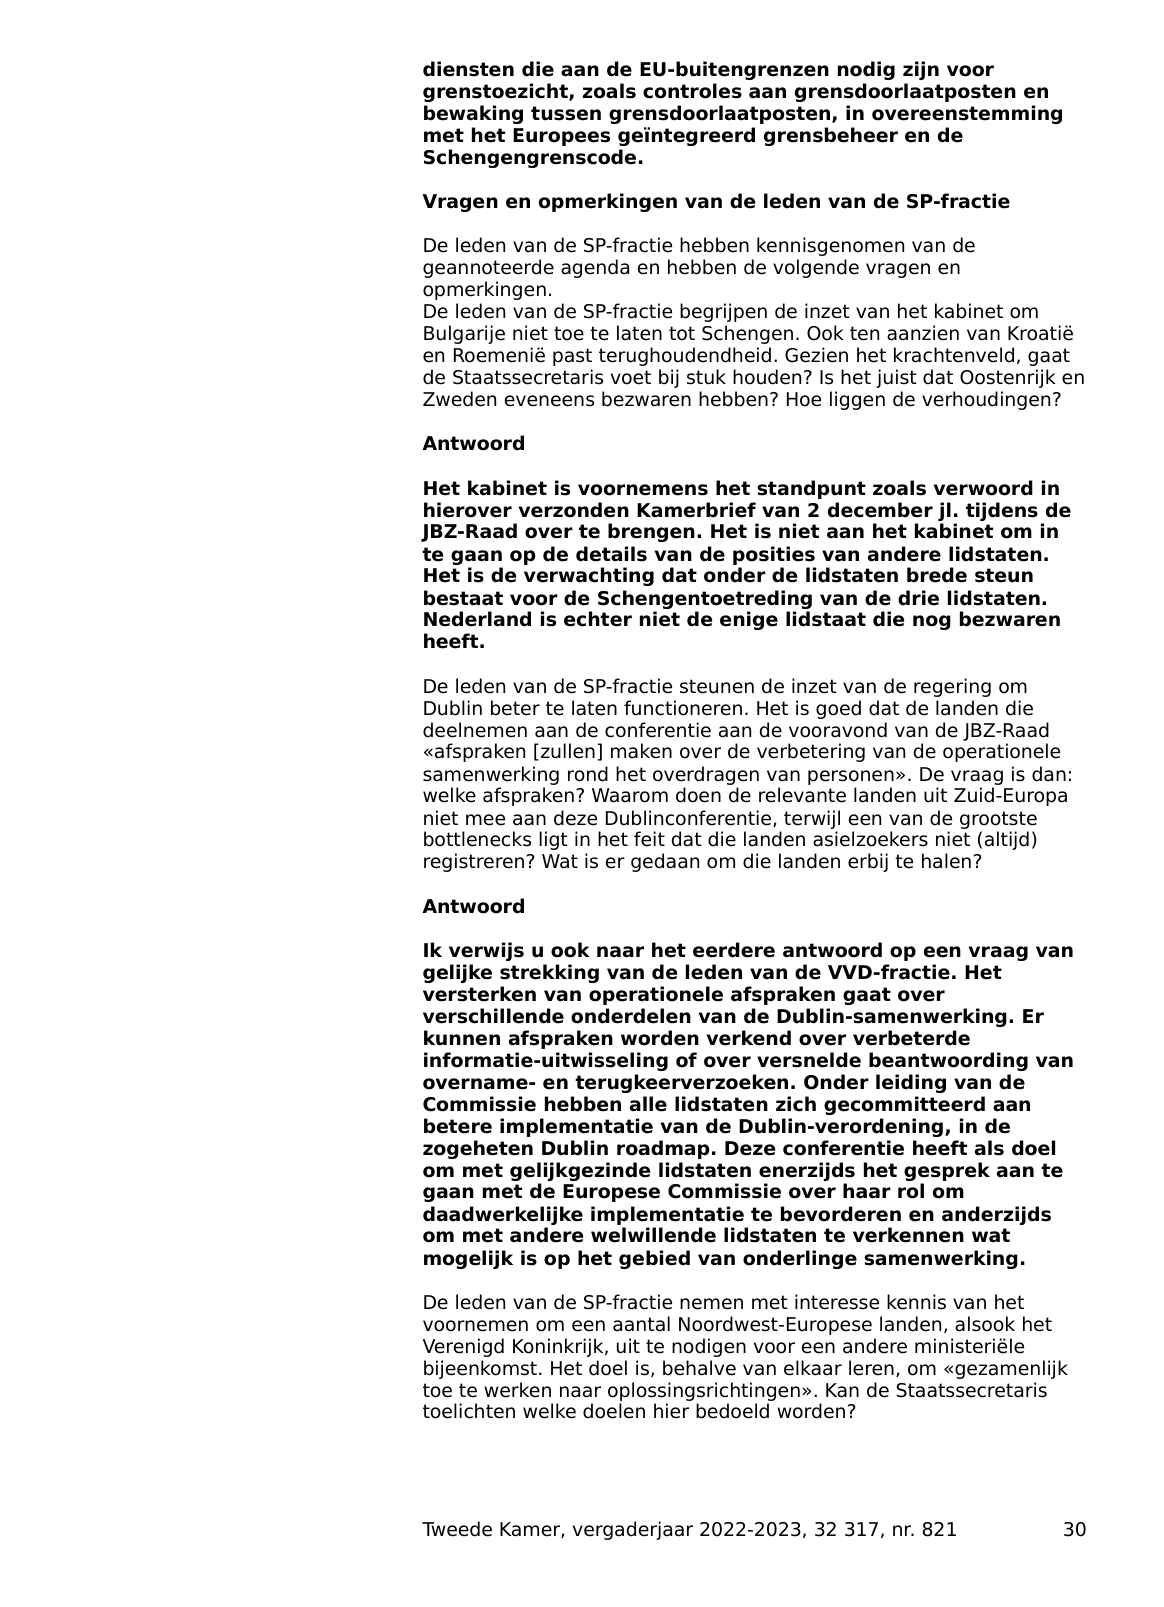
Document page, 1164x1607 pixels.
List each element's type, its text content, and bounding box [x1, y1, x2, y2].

text De leden van de SP-fractie nemen met interesse kennis van het voornemen om een aantal Noordwest-Europese landen, alsook het Verenigd Koninkrijk, uit te nodigen voor een andere ministeriële bijeenkomst. Het doel is, behalve van elkaar leren, om «gezamenlijk toe te werken naar oplossingsrichtingen». Kan de Staatssecretaris toelichten welke doelen hier bedoeld worden? [422, 1292, 1087, 1423]
text diensten die aan de EU-buitengrenzen nodig zijn voor grenstoezicht, zoals controles aan grensdoorlaatposten en bewaking tussen grensdoorlaatposten, in overeenstemming met het Europees geïntegreerd grensbeheer en de Schengengrenscode. [422, 59, 1087, 169]
text Ik verwijs u ook naar het eerdere antwoord op een vraag van gelijke strekking van de leden van de VVD-fractie. Het versterken van operationele afspraken gaat over verschillende onderdelen van de Dublin-samenwerking. Er kunnen afspraken worden verkend over verbeterde informatie-uitwisseling of over versnelde beantwoording van overname- en terugkeerverzoeken. Onder leiding van de Commissie hebben alle lidstaten zich gecommitteerd aan betere implementatie van de Dublin-verordening, in de zogeheten Dublin roadmap. Deze conferentie heeft als doel om met gelijkgezinde lidstaten enerzijds het gesprek aan te gaan met de Europese Commissie over haar rol om daadwerkelijke implementatie te bevorderen en anderzijds om met andere welwillende lidstaten te verkennen wat mogelijk is op het gebied van onderlinge samenwerking. [422, 940, 1087, 1269]
text Het kabinet is voornemens het standpunt zoals verwoord in hierover verzonden Kamerbrief van 2 december jl. tijdens de JBZ-Raad over te brengen. Het is niet aan het kabinet om in te gaan op de details van de posities van andere lidstaten. Het is de verwachting dat onder de lidstaten brede steun bestaat voor de Schengentoetreding van de drie lidstaten. Nederland is echter niet de enige lidstaat die nog bezwaren heeft. [422, 477, 1087, 653]
text De leden van de SP-fractie begrijpen de inzet van het kabinet om Bulgarije niet toe te laten tot Schengen. Ook ten aanzien van Kroatië en Roemenië past terughoudendheid. Gezien het krachtenveld, gaat de Staatssecretaris voet bij stuk houden? Is het juist dat Oostenrijk en Zweden eveneens bezwaren hebben? Hoe liggen de verhoudingen? [422, 301, 1087, 411]
text De leden van de SP-fractie steunen de inzet van de regering om Dublin beter te laten functioneren. Het is goed dat de landen die deelnemen aan de conferentie aan de vooravond van de JBZ-Raad «afspraken [zullen] maken over de verbetering van de operationele samenwerking rond het overdragen van personen». De vraag is dan: welke afspraken? Waarom doen de relevante landen uit Zuid-Europa niet mee aan deze Dublinconferentie, terwijl een van de grootste bottlenecks ligt in het feit dat die landen asielzoekers niet (altijd) registreren? Wat is er gedaan om die landen erbij te halen? [422, 676, 1087, 873]
subtitle Vragen en opmerkingen van de leden van de SP-fractie [422, 191, 1087, 213]
subtitle Antwoord [422, 896, 1087, 917]
subtitle Antwoord [422, 433, 1087, 455]
text De leden van de SP-fractie hebben kennisgenomen van de geannoteerde agenda en hebben de volgende vragen en opmerkingen. [422, 235, 1087, 301]
